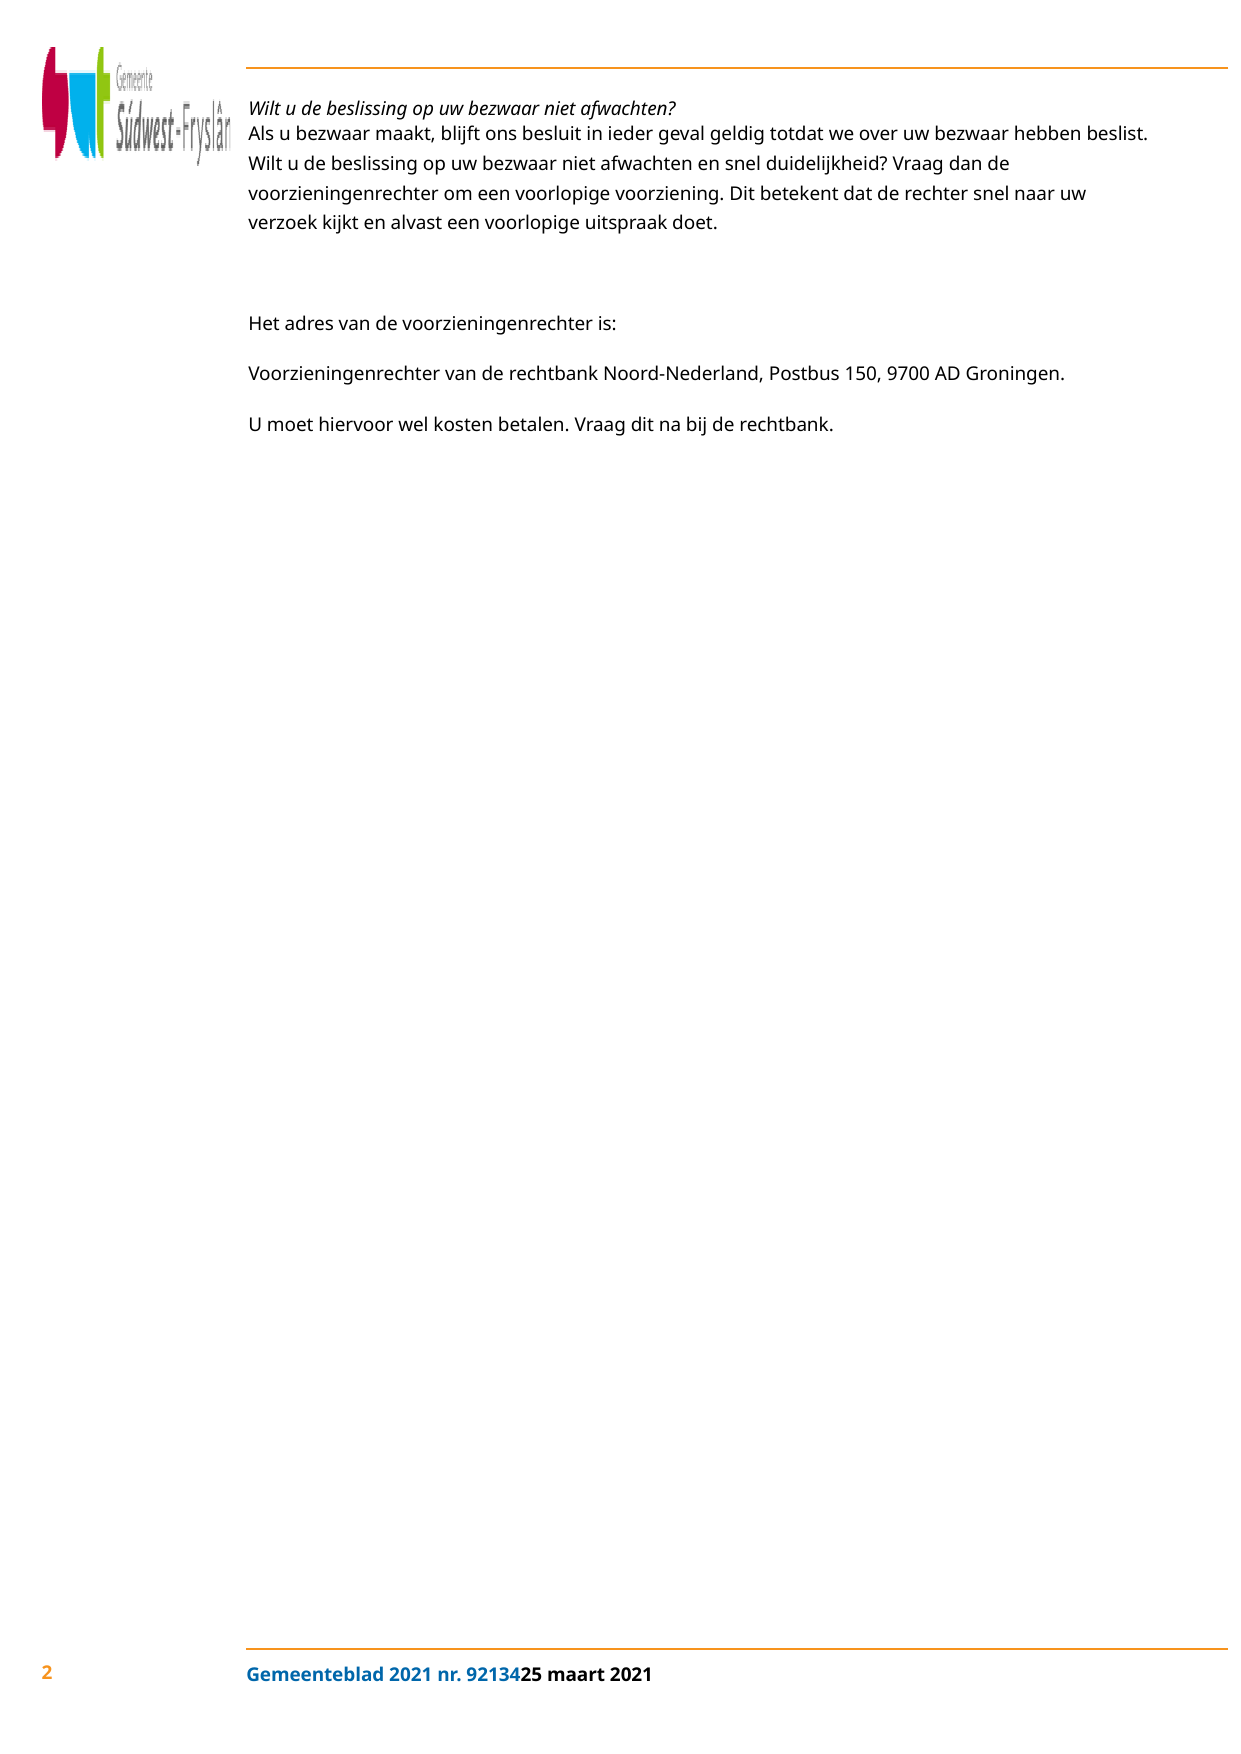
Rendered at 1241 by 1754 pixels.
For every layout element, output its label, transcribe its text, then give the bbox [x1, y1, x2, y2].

text Het adres van de voorzieningenrechter is: [248, 310, 1152, 336]
picture [41, 47, 231, 172]
text U moet hiervoor wel kosten betalen. Vraag dit na bij de rechtbank. [248, 411, 1152, 437]
text Voorzieningenrechter van de rechtbank Noord-Nederland, Postbus 150, 9700 AD Groningen. [248, 361, 1152, 386]
text Wilt u de beslissing op uw bezwaar niet afwachten? [248, 95, 1152, 121]
text Als u bezwaar maakt, blijft ons besluit in ieder geval geldig totdat we over uw bezwaar hebben beslist. Wilt u de beslissing op uw bezwaar niet afwachten en snel duidelijkheid? Vraag dan de voorzieningenrechter om een voorlopige voorziening. Dit betekent dat de rechter snel naar uw verzoek kijkt en alvast een voorlopige uitspraak doet. [248, 121, 1152, 235]
